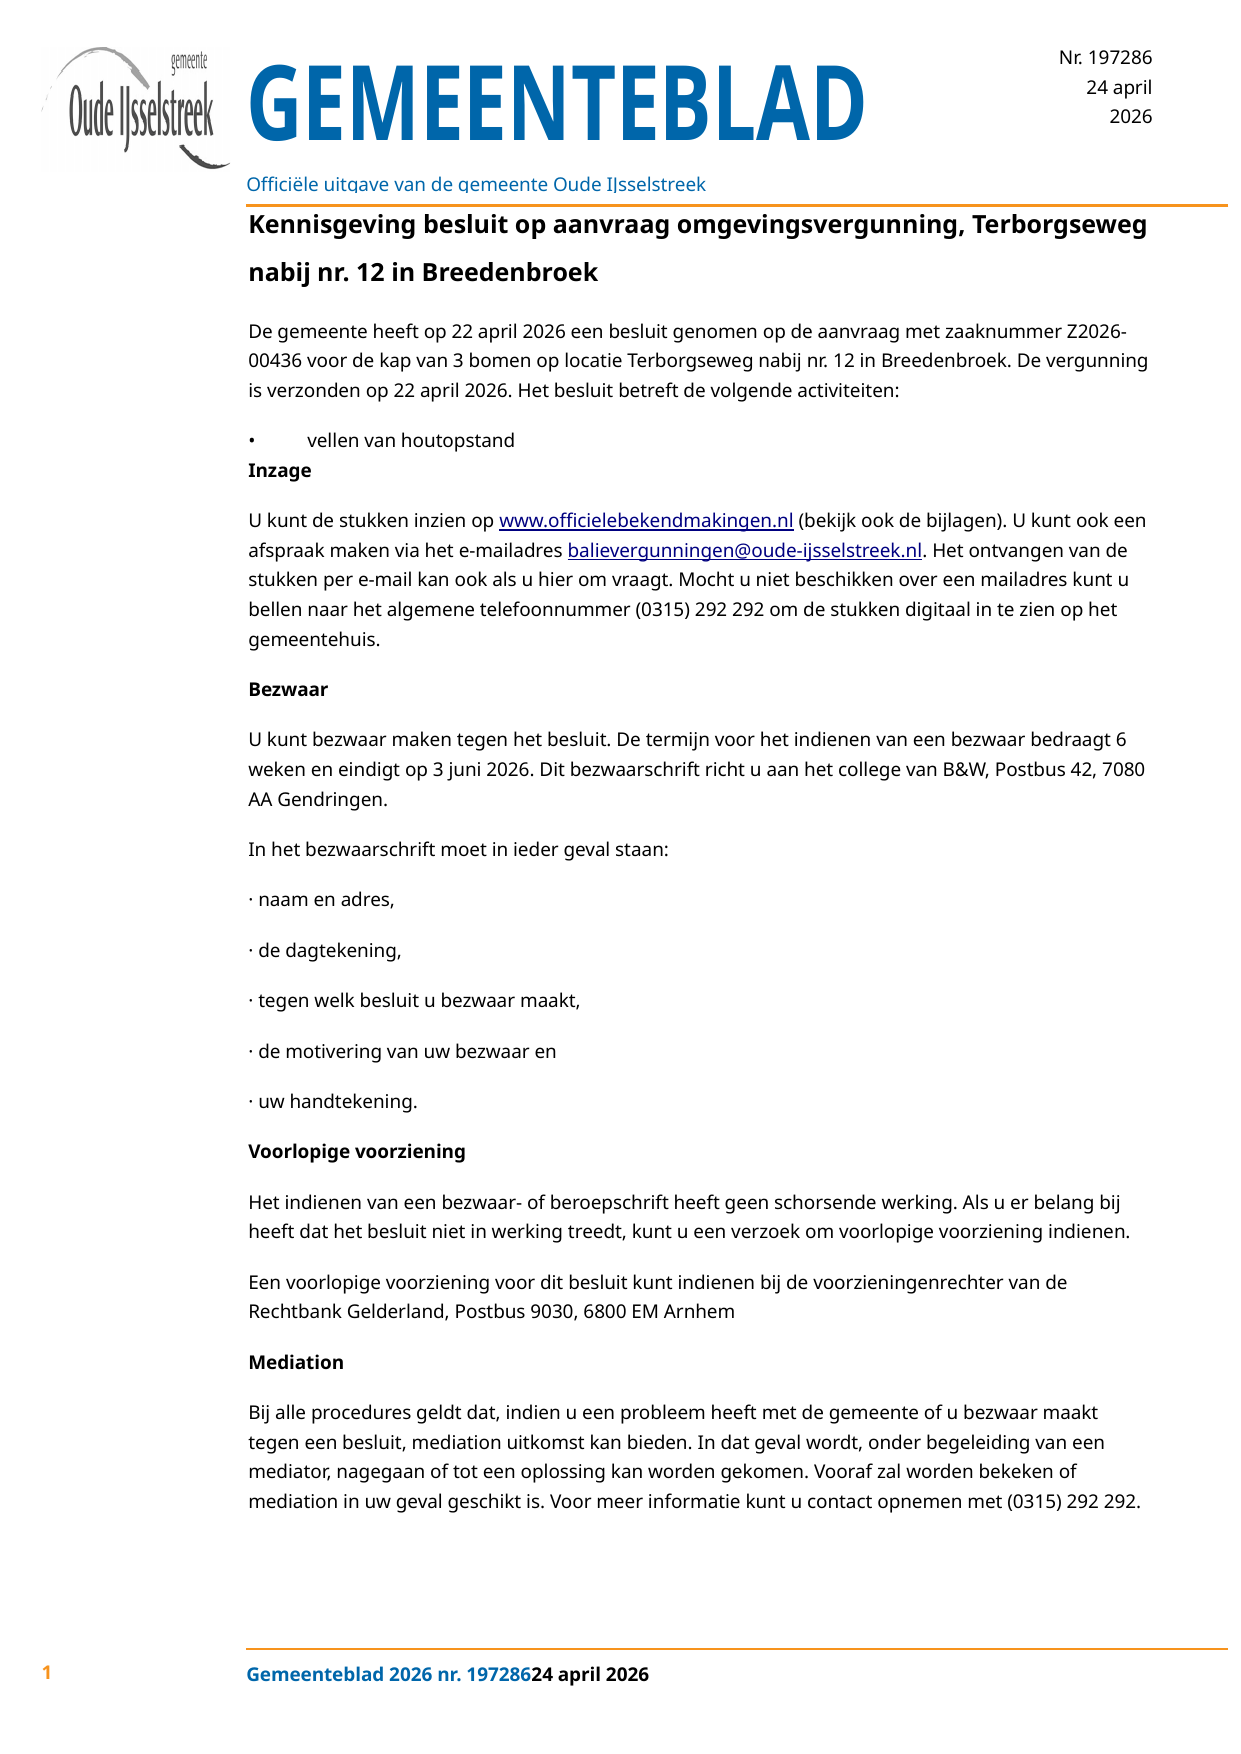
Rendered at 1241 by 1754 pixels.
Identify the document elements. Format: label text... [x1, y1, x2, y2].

list vellen van houtopstand [248, 427, 1152, 453]
text Bezwaar [248, 676, 1152, 702]
text Inzage [248, 457, 1152, 483]
text De gemeente heeft op 22 april 2026 een besluit genomen op de aanvraag met zaaknummer Z2026-00436 voor de kap van 3 bomen op locatie Terborgseweg nabij nr. 12 in Breedenbroek. De vergunning is verzonden op 22 april 2026. Het besluit betreft de volgende activiteiten: [248, 318, 1152, 403]
text Voorlopige voorziening [248, 1139, 1152, 1164]
text · uw handtekening. [248, 1088, 1152, 1114]
text In het bezwaarschrift moet in ieder geval staan: [248, 836, 1152, 862]
text · de motivering van uw bezwaar en [248, 1038, 1152, 1064]
text Bij alle procedures geldt dat, indien u een probleem heeft met de gemeente of u bezwaar maakt tegen een besluit, mediation uitkomst kan bieden. In dat geval wordt, onder begeleiding van een mediator, nagegaan of tot een oplossing kan worden gekomen. Vooraf zal worden bekeken of mediation in uw geval geschikt is. Voor meer informatie kunt u contact opnemen met (0315) 292 292. [248, 1399, 1152, 1514]
text Een voorlopige voorziening voor dit besluit kunt indienen bij de voorzieningenrechter van de Rechtbank Gelderland, Postbus 9030, 6800 EM Arnhem [248, 1269, 1152, 1324]
text Kennisgeving besluit op aanvraag omgevingsvergunning, Terborgseweg nabij nr. 12 in Breedenbroek [248, 207, 1152, 288]
text · de dagtekening, [248, 937, 1152, 963]
text Het indienen van een bezwaar- of beroepschrift heeft geen schorsende werking. Als u er belang bij heeft dat het besluit niet in werking treedt, kunt u een verzoek om voorlopige voorziening indienen. [248, 1189, 1152, 1244]
picture [41, 47, 231, 172]
text U kunt de stukken inzien op www.officielebekendmakingen.nl (bekijk ook de bijlagen). U kunt ook een afspraak maken via het e-mailadres balievergunningen@oude-ijsselstreek.nl. Het ontvangen van de stukken per e-mail kan ook als u hier om vraagt. Mocht u niet beschikken over een mailadres kunt u bellen naar het algemene telefoonnummer (0315) 292 292 om de stukken digitaal in te zien op het gemeentehuis. [248, 507, 1152, 652]
text · naam en adres, [248, 887, 1152, 912]
text U kunt bezwaar maken tegen het besluit. De termijn voor het indienen van een bezwaar bedraagt 6 weken en eindigt op 3 juni 2026. Dit bezwaarschrift richt u aan het college van B&W, Postbus 42, 7080 AA Gendringen. [248, 727, 1152, 812]
text · tegen welk besluit u bezwaar maakt, [248, 987, 1152, 1013]
text Mediation [248, 1349, 1152, 1375]
